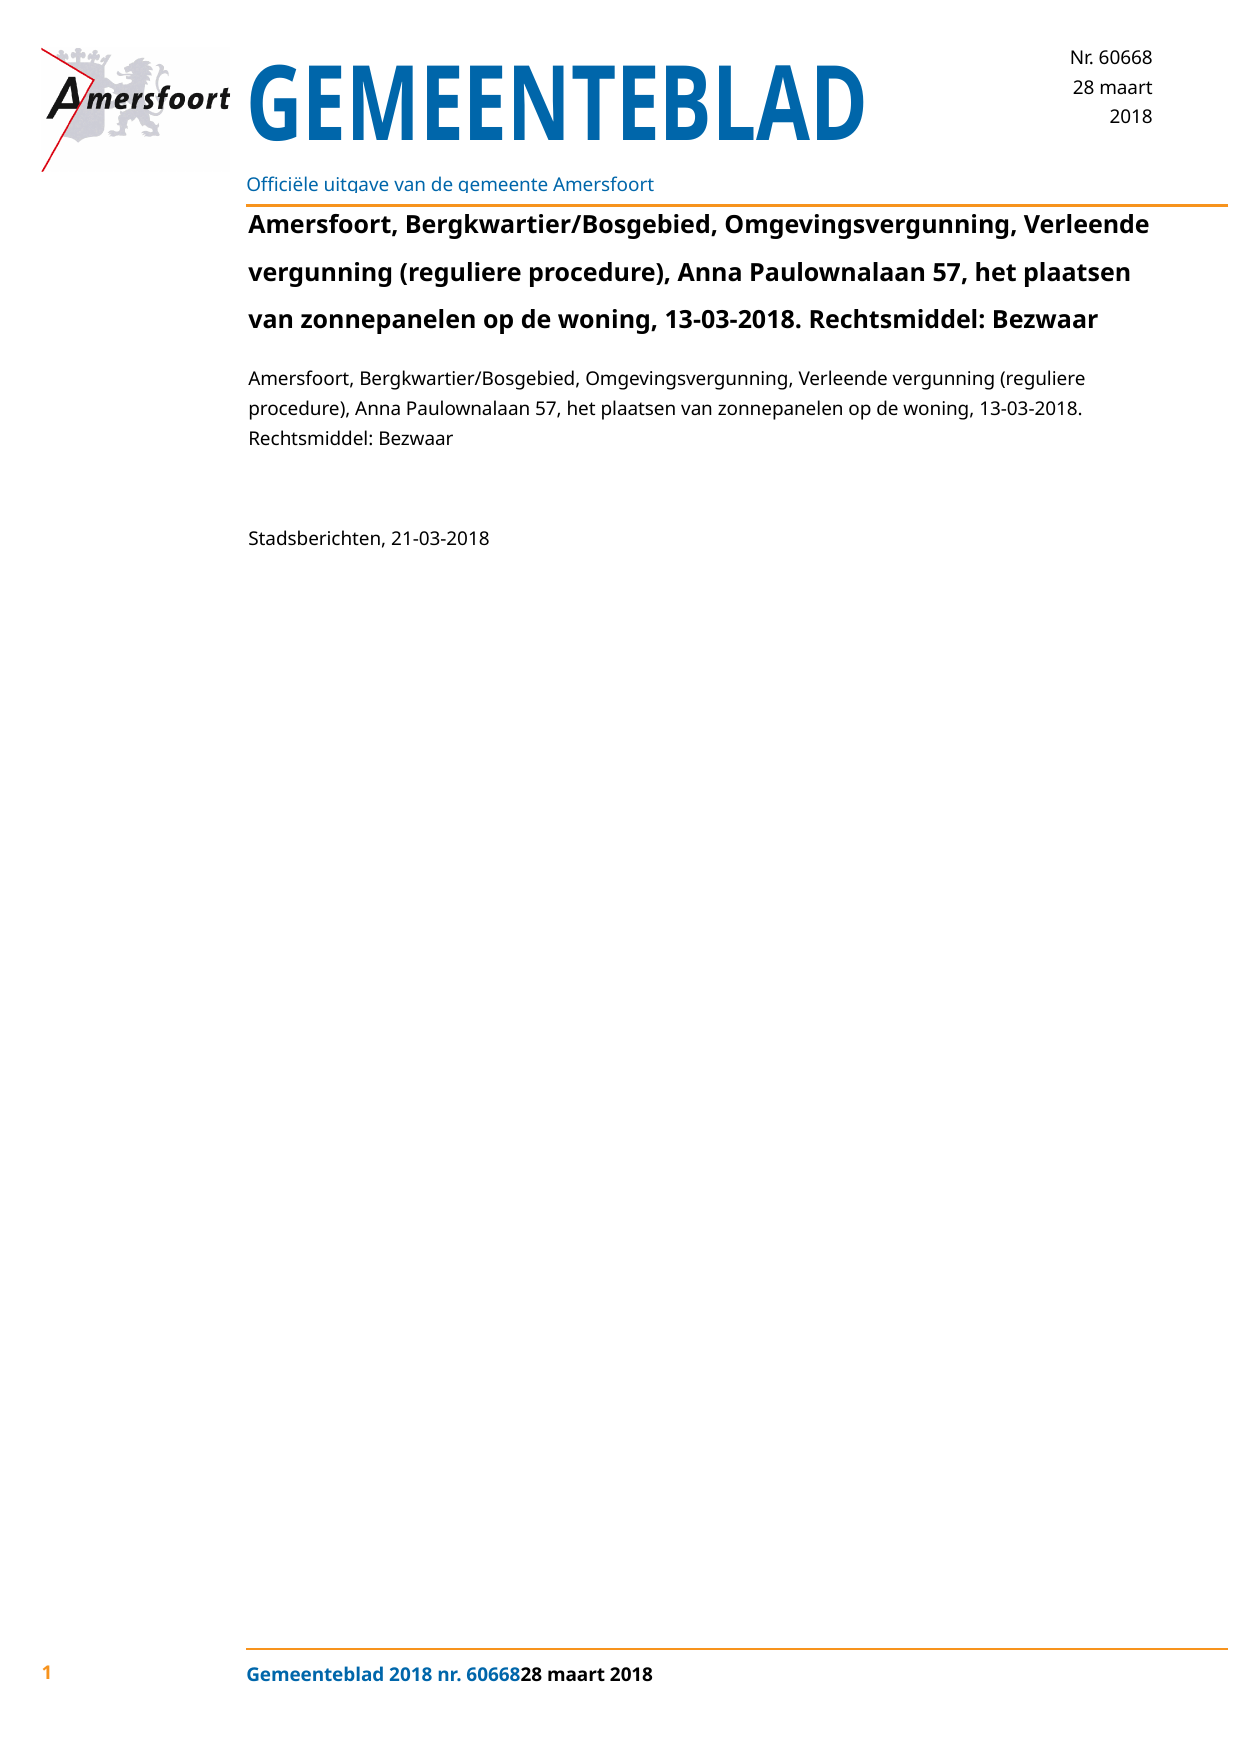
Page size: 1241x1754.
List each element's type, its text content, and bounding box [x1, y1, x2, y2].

picture [41, 47, 231, 172]
text Stadsberichten, 21-03-2018 [248, 526, 1152, 551]
text Amersfoort, Bergkwartier/Bosgebied, Omgevingsvergunning, Verleende vergunning (reguliere procedure), Anna Paulownalaan 57, het plaatsen van zonnepanelen op de woning, 13-03-2018. Rechtsmiddel: Bezwaar [248, 366, 1152, 450]
text Amersfoort, Bergkwartier/Bosgebied, Omgevingsvergunning, Verleende vergunning (reguliere procedure), Anna Paulownalaan 57, het plaatsen van zonnepanelen op de woning, 13-03-2018. Rechtsmiddel: Bezwaar [248, 207, 1152, 336]
